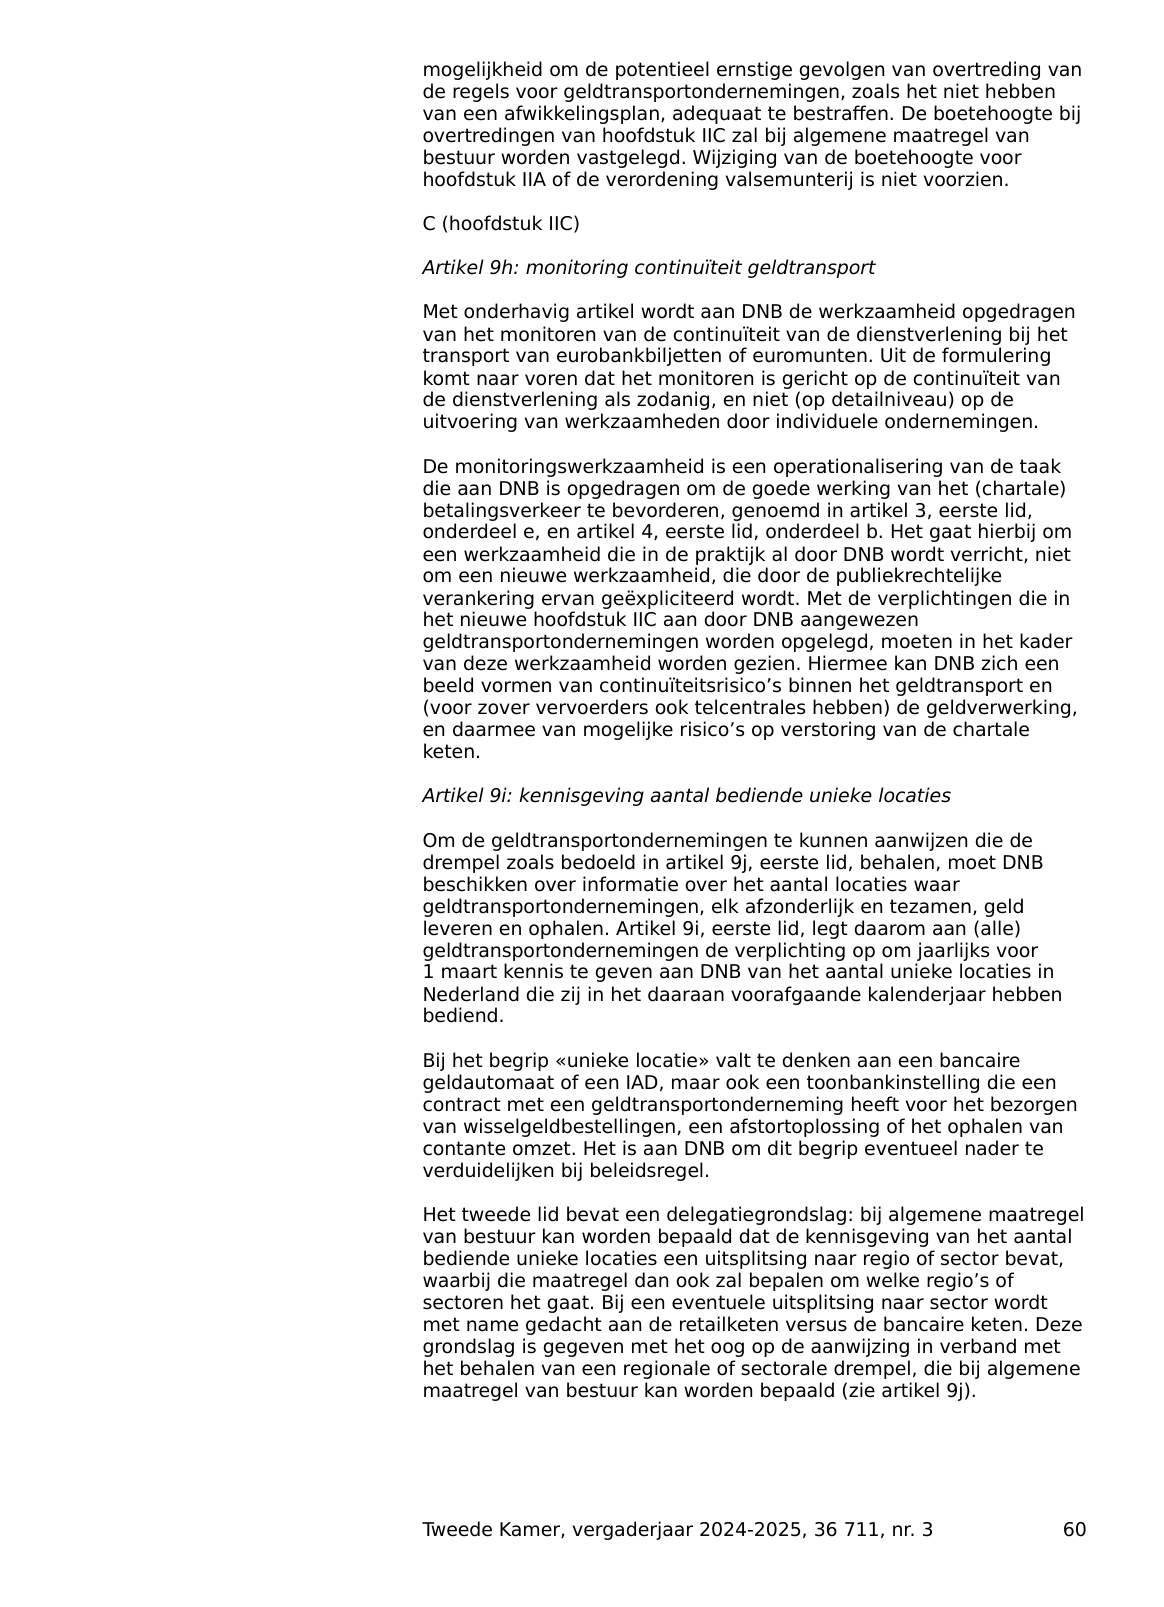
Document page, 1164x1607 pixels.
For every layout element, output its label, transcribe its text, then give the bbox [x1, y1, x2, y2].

text Het tweede lid bevat een delegatiegrondslag: bij algemene maatregel van bestuur kan worden bepaald dat de kennisgeving van het aantal bediende unieke locaties een uitsplitsing naar regio of sector bevat, waarbij die maatregel dan ook zal bepalen om welke regio’s of sectoren het gaat. Bij een eventuele uitsplitsing naar sector wordt met name gedacht aan de retailketen versus de bancaire keten. Deze grondslag is gegeven met het oog op de aanwijzing in verband met het behalen van een regionale of sectorale drempel, die bij algemene maatregel van bestuur kan worden bepaald (zie artikel 9j). [422, 1204, 1087, 1401]
text De monitoringswerkzaamheid is een operationalisering van de taak die aan DNB is opgedragen om de goede werking van het (chartale) betalingsverkeer te bevorderen, genoemd in artikel 3, eerste lid, onderdeel e, en artikel 4, eerste lid, onderdeel b. Het gaat hierbij om een werkzaamheid die in de praktijk al door DNB wordt verricht, niet om een nieuwe werkzaamheid, die door de publiekrechtelijke verankering ervan geëxpliciteerd wordt. Met de verplichtingen die in het nieuwe hoofdstuk IIC aan door DNB aangewezen geldtransportondernemingen worden opgelegd, moeten in het kader van deze werkzaamheid worden gezien. Hiermee kan DNB zich een beeld vormen van continuïteitsrisico’s binnen het geldtransport en (voor zover vervoerders ook telcentrales hebben) de geldverwerking, en daarmee van mogelijke risico’s op verstoring van de chartale keten. [422, 456, 1087, 763]
text Met onderhavig artikel wordt aan DNB de werkzaamheid opgedragen van het monitoren van de continuïteit van de dienstverlening bij het transport van eurobankbiljetten of euromunten. Uit de formulering komt naar voren dat het monitoren is gericht op de continuïteit van de dienstverlening als zodanig, en niet (op detailniveau) op de uitvoering van werkzaamheden door individuele ondernemingen. [422, 301, 1087, 433]
text Om de geldtransportondernemingen te kunnen aanwijzen die de drempel zoals bedoeld in artikel 9j, eerste lid, behalen, moet DNB beschikken over informatie over het aantal locaties waar geldtransportondernemingen, elk afzonderlijk en tezamen, geld leveren en ophalen. Artikel 9i, eerste lid, legt daarom aan (alle) geldtransportondernemingen de verplichting op om jaarlijks voor 1 maart kennis te geven aan DNB van het aantal unieke locaties in Nederland die zij in het daaraan voorafgaande kalenderjaar hebben bediend. [422, 829, 1087, 1027]
text Bij het begrip «unieke locatie» valt te denken aan een bancaire geldautomaat of een IAD, maar ook een toonbankinstelling die een contract met een geldtransportonderneming heeft voor het bezorgen van wisselgeldbestellingen, een afstortoplossing of het ophalen van contante omzet. Het is aan DNB om dit begrip eventueel nader te verduidelijken bij beleidsregel. [422, 1049, 1087, 1181]
subtitle Artikel 9h: monitoring continuïteit geldtransport [422, 257, 1087, 279]
text mogelijkheid om de potentieel ernstige gevolgen van overtreding van de regels voor geldtransportondernemingen, zoals het niet hebben van een afwikkelingsplan, adequaat te bestraffen. De boetehoogte bij overtredingen van hoofdstuk IIC zal bij algemene maatregel van bestuur worden vastgelegd. Wijziging van de boetehoogte voor hoofdstuk IIA of de verordening valsemunterij is niet voorzien. [422, 59, 1087, 191]
subtitle Artikel 9i: kennisgeving aantal bediende unieke locaties [422, 785, 1087, 807]
subtitle C (hoofdstuk IIC) [422, 213, 1087, 235]
